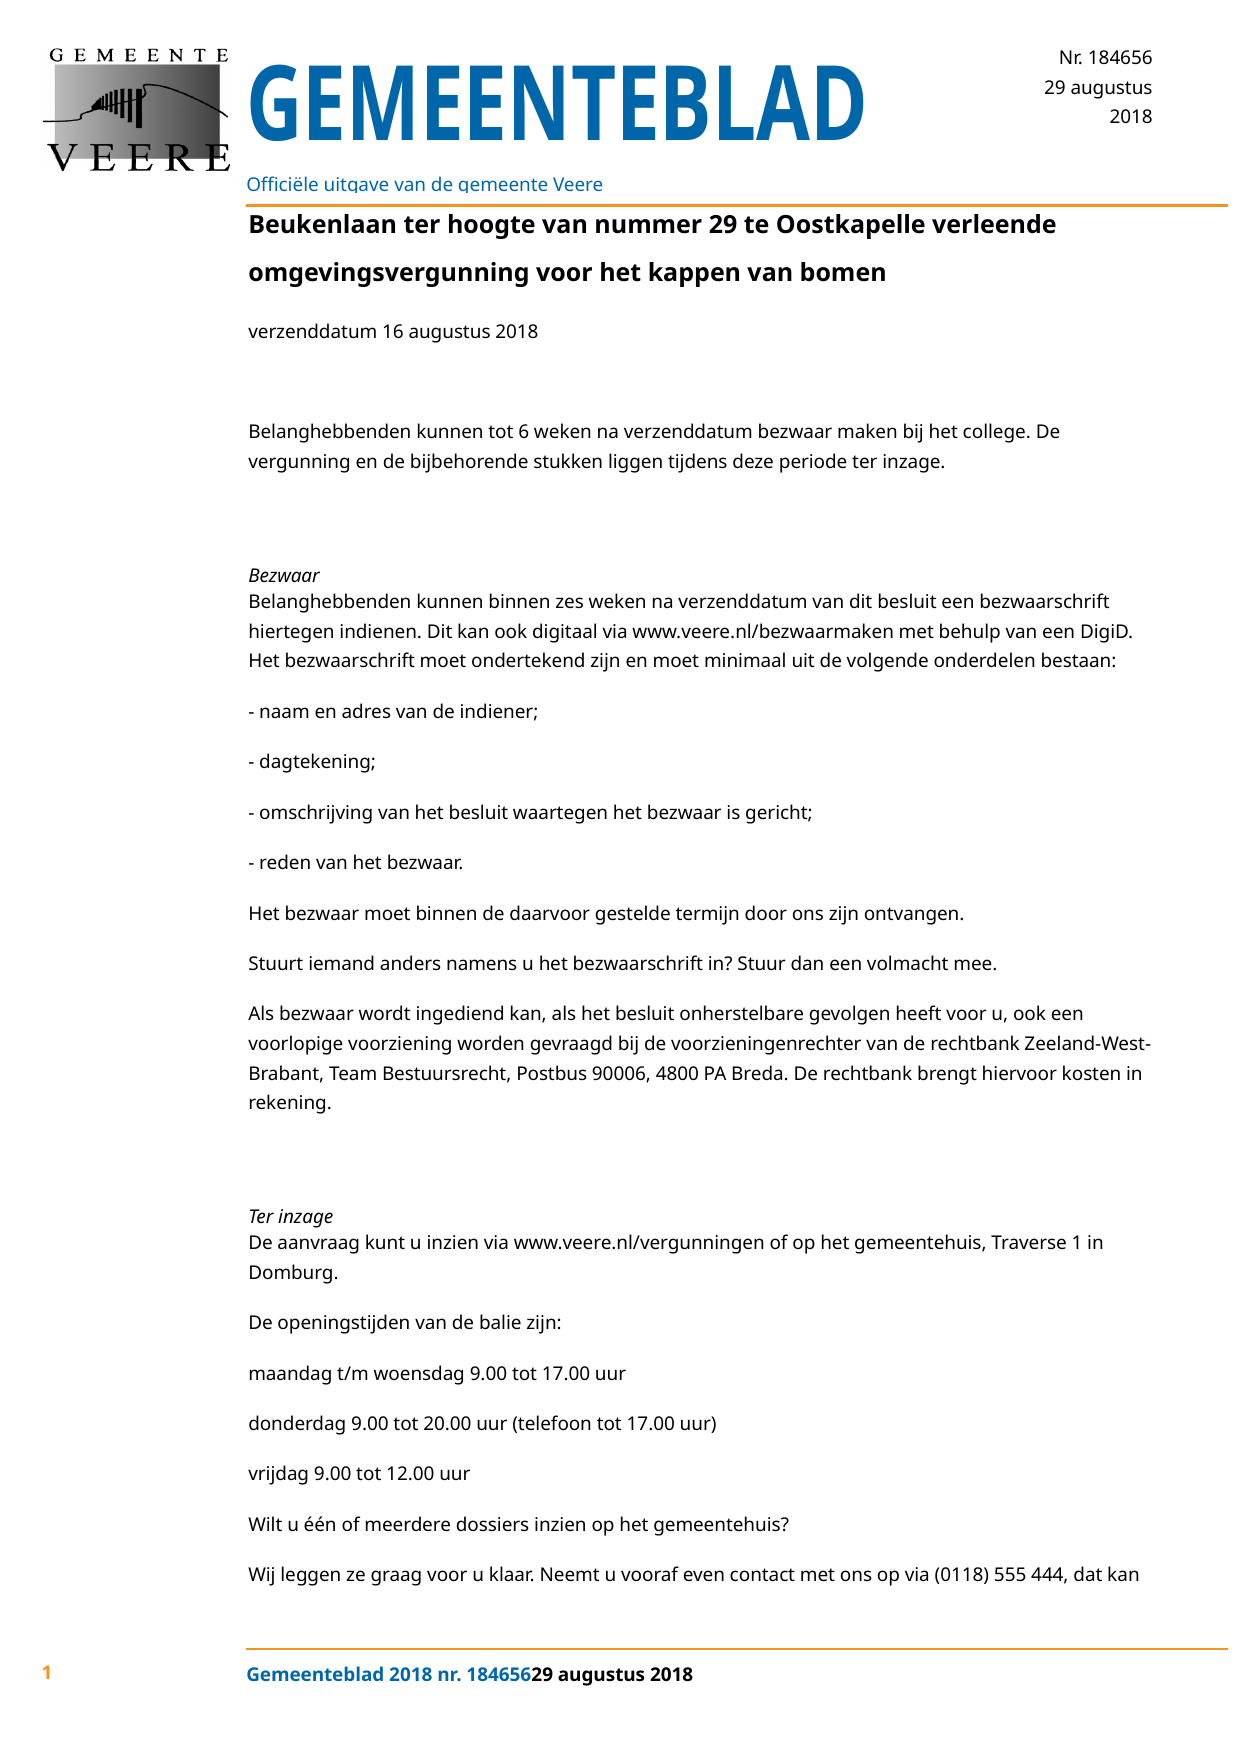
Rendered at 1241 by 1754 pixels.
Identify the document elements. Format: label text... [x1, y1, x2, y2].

text Bezwaar [248, 563, 1152, 588]
text - dagtekening; [248, 748, 1152, 774]
text Als bezwaar wordt ingediend kan, als het besluit onherstelbare gevolgen heeft voor u, ook een voorlopige voorziening worden gevraagd bij de voorzieningenrechter van de rechtbank Zeeland-West-Brabant, Team Bestuursrecht, Postbus 90006, 4800 PA Breda. De rechtbank brengt hiervoor kosten in rekening. [248, 1001, 1152, 1115]
text Wilt u één of meerdere dossiers inzien op het gemeentehuis? [248, 1511, 1152, 1537]
text - naam en adres van de indiener; [248, 698, 1152, 724]
text - reden van het bezwaar. [248, 849, 1152, 875]
text maandag t/m woensdag 9.00 tot 17.00 uur [248, 1360, 1152, 1386]
text Stuurt iemand anders namens u het bezwaarschrift in? Stuur dan een volmacht mee. [248, 950, 1152, 976]
text - omschrijving van het besluit waartegen het bezwaar is gericht; [248, 799, 1152, 824]
text Belanghebbenden kunnen tot 6 weken na verzenddatum bezwaar maken bij het college. De vergunning en de bijbehorende stukken liggen tijdens deze periode ter inzage. [248, 419, 1152, 474]
text donderdag 9.00 tot 20.00 uur (telefoon tot 17.00 uur) [248, 1410, 1152, 1436]
text Wij leggen ze graag voor u klaar. Neemt u vooraf even contact met ons op via (0118) 555 444, dat kan [248, 1561, 1152, 1587]
text Ter inzage [248, 1204, 1152, 1229]
text De aanvraag kunt u inzien via www.veere.nl/vergunningen of op het gemeentehuis, Traverse 1 in Domburg. [248, 1229, 1152, 1285]
text De openingstijden van de balie zijn: [248, 1309, 1152, 1335]
text Het bezwaar moet binnen de daarvoor gestelde termijn door ons zijn ontvangen. [248, 900, 1152, 925]
text verzenddatum 16 augustus 2018 [248, 318, 1152, 344]
text Belanghebbenden kunnen binnen zes weken na verzenddatum van dit besluit een bezwaarschrift hiertegen indienen. Dit kan ook digitaal via www.veere.nl/bezwaarmaken met behulp van een DigiD. Het bezwaarschrift moet ondertekend zijn en moet minimaal uit de volgende onderdelen bestaan: [248, 588, 1152, 673]
text Beukenlaan ter hoogte van nummer 29 te Oostkapelle verleende omgevingsvergunning voor het kappen van bomen [248, 207, 1152, 288]
picture [41, 47, 231, 172]
text vrijdag 9.00 tot 12.00 uur [248, 1461, 1152, 1486]
